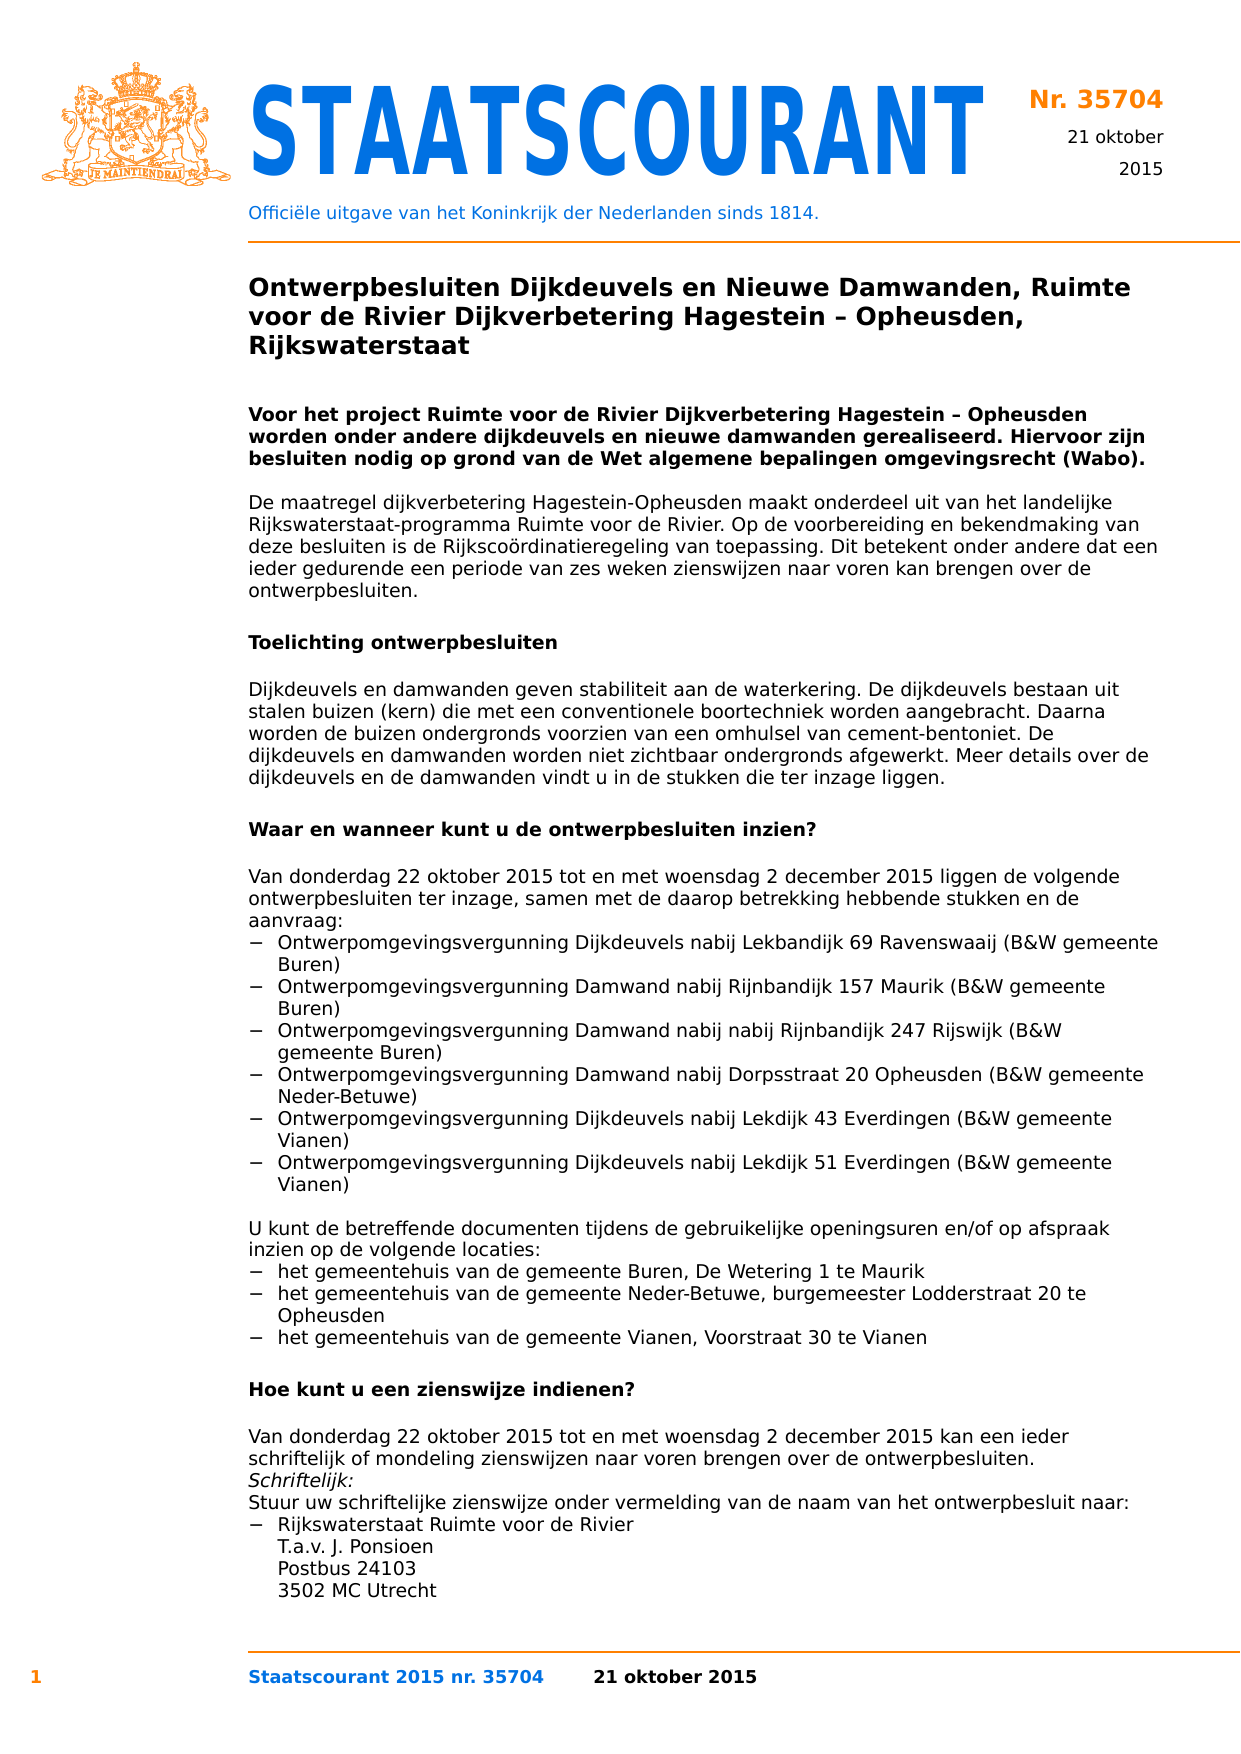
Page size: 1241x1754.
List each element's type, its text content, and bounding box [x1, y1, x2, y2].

text − het gemeentehuis van de gemeente Buren, De Wetering 1 te Maurik [248, 1261, 1163, 1283]
text Schriftelijk: [248, 1470, 1163, 1492]
text U kunt de betreffende documenten tijdens de gebruikelijke openingsuren en/of op afspraak inzien op de volgende locaties: [248, 1217, 1163, 1261]
text T.a.v. J. Ponsioen [277, 1536, 1163, 1558]
text Van donderdag 22 oktober 2015 tot en met woensdag 2 december 2015 liggen de volgende ontwerpbesluiten ter inzage, samen met de daarop betrekking hebbende stukken en de aanvraag: [248, 866, 1163, 932]
text Stuur uw schriftelijke zienswijze onder vermelding van de naam van het ontwerpbesluit naar: [248, 1492, 1163, 1514]
subtitle Ontwerpbesluiten Dijkdeuvels en Nieuwe Damwanden, Ruimte voor de Rivier Dijkverbetering Hagestein – Opheusden, Rijkswaterstaat [248, 273, 1163, 361]
text Voor het project Ruimte voor de Rivier Dijkverbetering Hagestein – Opheusden worden onder andere dijkdeuvels en nieuwe damwanden gerealiseerd. Hiervoor zijn besluiten nodig op grond van de Wet algemene bepalingen omgevingsrecht (Wabo). [248, 404, 1163, 470]
text − het gemeentehuis van de gemeente Vianen, Voorstraat 30 te Vianen [248, 1327, 1163, 1349]
text − Rijkswaterstaat Ruimte voor de Rivier [248, 1514, 1163, 1536]
text − Ontwerpomgevingsvergunning Damwand nabij Dorpsstraat 20 Opheusden (B&W gemeente Neder-Betuwe) [248, 1064, 1163, 1108]
text − Ontwerpomgevingsvergunning Damwand nabij nabij Rijnbandijk 247 Rijswijk (B&W gemeente Buren) [248, 1020, 1163, 1064]
text Van donderdag 22 oktober 2015 tot en met woensdag 2 december 2015 kan een ieder schriftelijk of mondeling zienswijzen naar voren brengen over de ontwerpbesluiten. [248, 1426, 1163, 1470]
text − het gemeentehuis van de gemeente Neder-Betuwe, burgemeester Lodderstraat 20 te Opheusden [248, 1283, 1163, 1327]
table_cell Officiële uitgave van het Koninkrijk der Nederlanden sinds 1814. [248, 203, 1240, 241]
text − Ontwerpomgevingsvergunning Damwand nabij Rijnbandijk 157 Maurik (B&W gemeente Buren) [248, 976, 1163, 1020]
table_header Nr. 35704 [998, 62, 1240, 121]
subtitle Toelichting ontwerpbesluiten [248, 632, 1163, 654]
subtitle Hoe kunt u een zienswijze indienen? [248, 1379, 1163, 1401]
text Dijkdeuvels en damwanden geven stabiliteit aan de waterkering. De dijkdeuvels bestaan uit stalen buizen (kern) die met een conventionele boortechniek worden aangebracht. Daarna worden de buizen ondergronds voorzien van een omhulsel van cement-bentoniet. De dijkdeuvels en damwanden worden niet zichtbaar ondergronds afgewerkt. Meer details over de dijkdeuvels en de damwanden vindt u in de stukken die ter inzage liggen. [248, 679, 1163, 789]
picture [41, 62, 231, 186]
text De maatregel dijkverbetering Hagestein-Opheusden maakt onderdeel uit van het landelijke Rijkswaterstaat-programma Ruimte voor de Rivier. Op de voorbereiding en bekendmaking van deze besluiten is de Rijkscoördinatieregeling van toepassing. Dit betekent onder andere dat een ieder gedurende een periode van zes weken zienswijzen naar voren kan brengen over de ontwerpbesluiten. [248, 492, 1163, 602]
table_cell 21 oktober [998, 121, 1240, 153]
text − Ontwerpomgevingsvergunning Dijkdeuvels nabij Lekbandijk 69 Ravenswaaij (B&W gemeente Buren) [248, 932, 1163, 976]
table_cell 2015 [998, 153, 1240, 203]
text Postbus 24103 [277, 1558, 1163, 1580]
text − Ontwerpomgevingsvergunning Dijkdeuvels nabij Lekdijk 43 Everdingen (B&W gemeente Vianen) [248, 1108, 1163, 1152]
text − Ontwerpomgevingsvergunning Dijkdeuvels nabij Lekdijk 51 Everdingen (B&W gemeente Vianen) [248, 1152, 1163, 1196]
table_header STAATSCOURANT [248, 62, 998, 203]
text 3502 MC Utrecht [277, 1580, 1163, 1602]
table_header [25, 62, 248, 241]
subtitle Waar en wanneer kunt u de ontwerpbesluiten inzien? [248, 819, 1163, 841]
